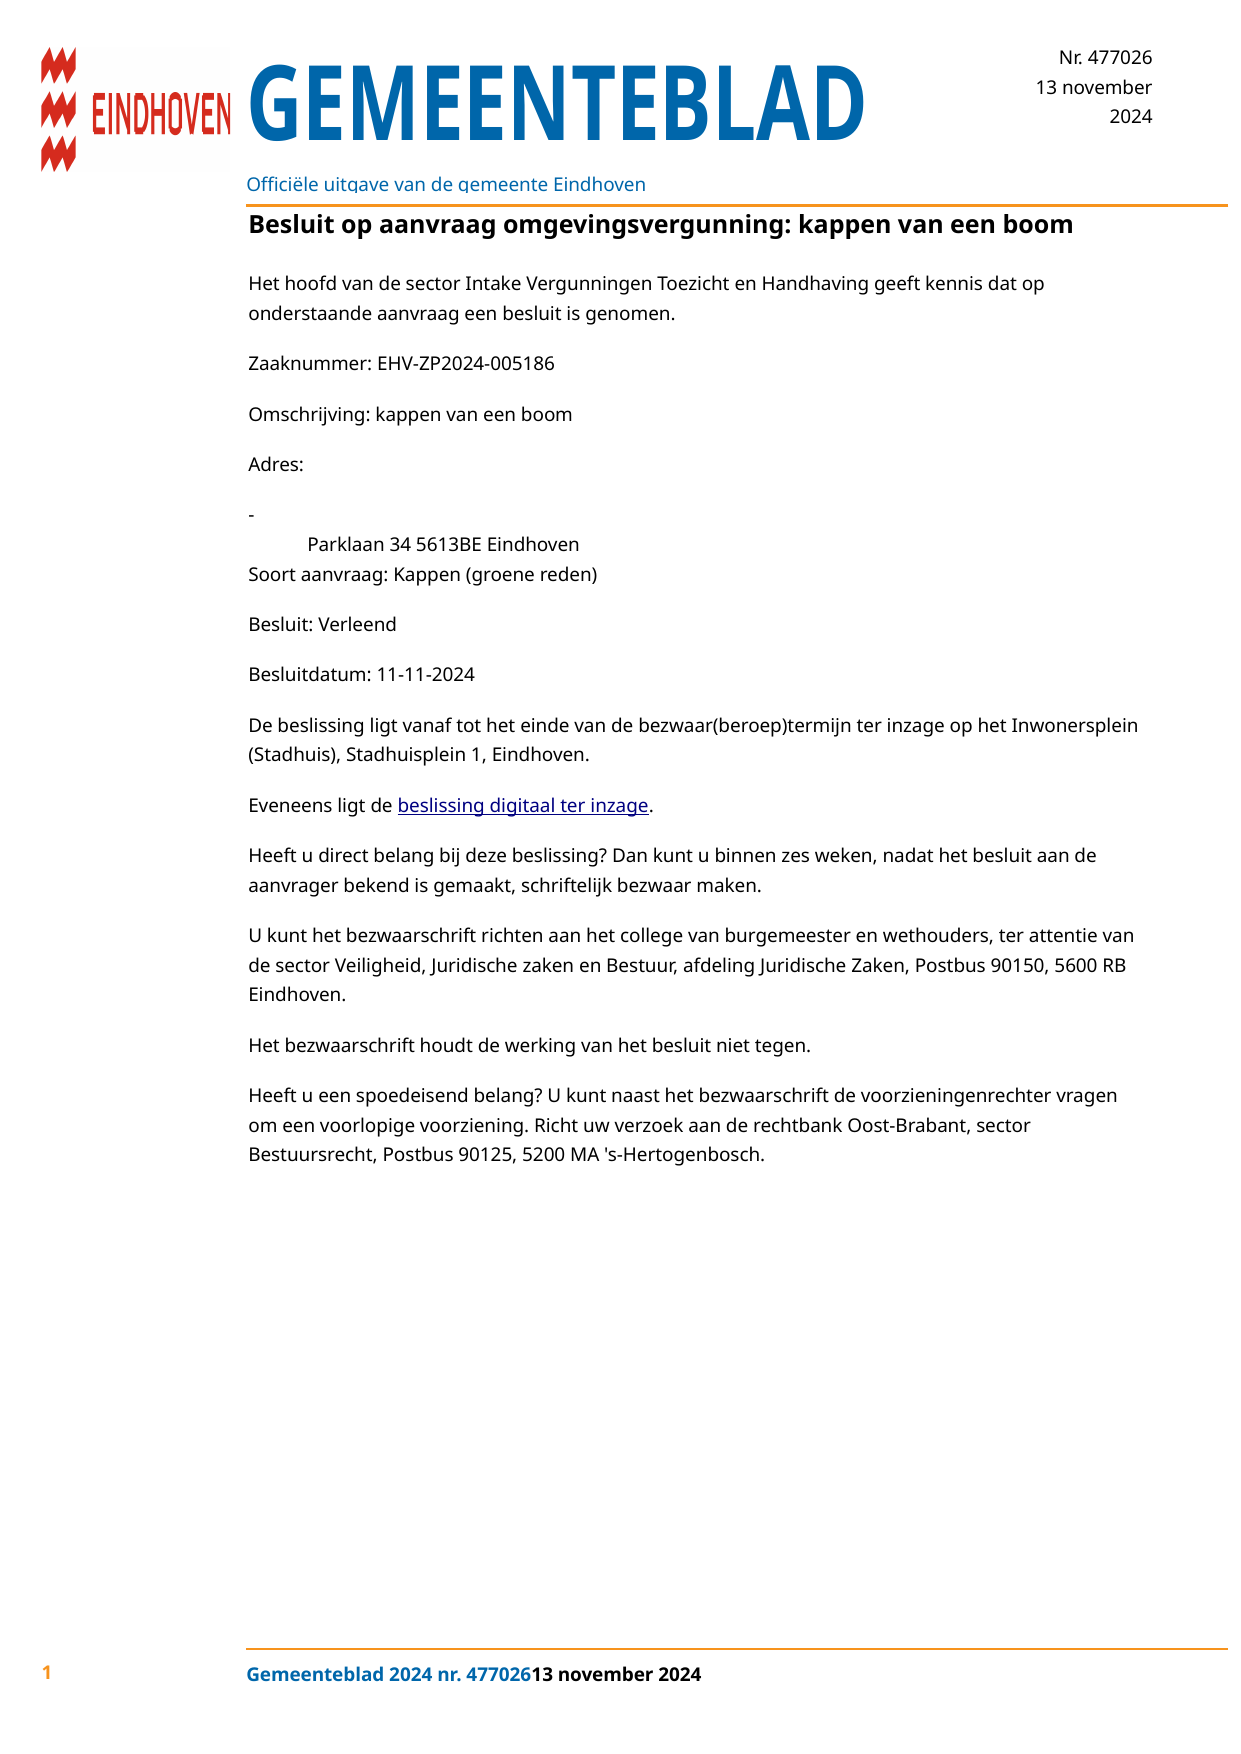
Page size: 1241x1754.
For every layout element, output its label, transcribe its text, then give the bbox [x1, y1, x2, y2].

text Zaaknummer: EHV-ZP2024-005186 [248, 350, 1152, 376]
text Soort aanvraag: Kappen (groene reden) [248, 561, 1152, 586]
text Heeft u direct belang bij deze beslissing? Dan kunt u binnen zes weken, nadat het besluit aan de aanvrager bekend is gemaakt, schriftelijk bezwaar maken. [248, 842, 1152, 898]
picture [41, 47, 231, 172]
text Eveneens ligt de beslissing digitaal ter inzage. [248, 792, 1152, 818]
text Omschrijving: kappen van een boom [248, 401, 1152, 426]
text Heeft u een spoedeisend belang? U kunt naast het bezwaarschrift de voorzieningenrechter vragen om een voorlopige voorziening. Richt uw verzoek aan de rechtbank Oost-Brabant, sector Bestuursrecht, Postbus 90125, 5200 MA 's-Hertogenbosch. [248, 1082, 1152, 1167]
text U kunt het bezwaarschrift richten aan het college van burgemeester en wethouders, ter attentie van de sector Veiligheid, Juridische zaken en Bestuur, afdeling Juridische Zaken, Postbus 90150, 5600 RB Eindhoven. [248, 922, 1152, 1007]
text Besluit op aanvraag omgevingsvergunning: kappen van een boom [248, 207, 1152, 241]
list Parklaan 34 5613BE Eindhoven [248, 531, 1152, 557]
text Adres: [248, 451, 1152, 477]
text Het hoofd van de sector Intake Vergunningen Toezicht en Handhaving geeft kennis dat op onderstaande aanvraag een besluit is genomen. [248, 270, 1152, 326]
text Het bezwaarschrift houdt de werking van het besluit niet tegen. [248, 1032, 1152, 1058]
text Besluit: Verleend [248, 611, 1152, 637]
text De beslissing ligt vanaf tot het einde van de bezwaar(beroep)termijn ter inzage op het Inwonersplein (Stadhuis), Stadhuisplein 1, Eindhoven. [248, 712, 1152, 767]
text Besluitdatum: 11-11-2024 [248, 662, 1152, 687]
